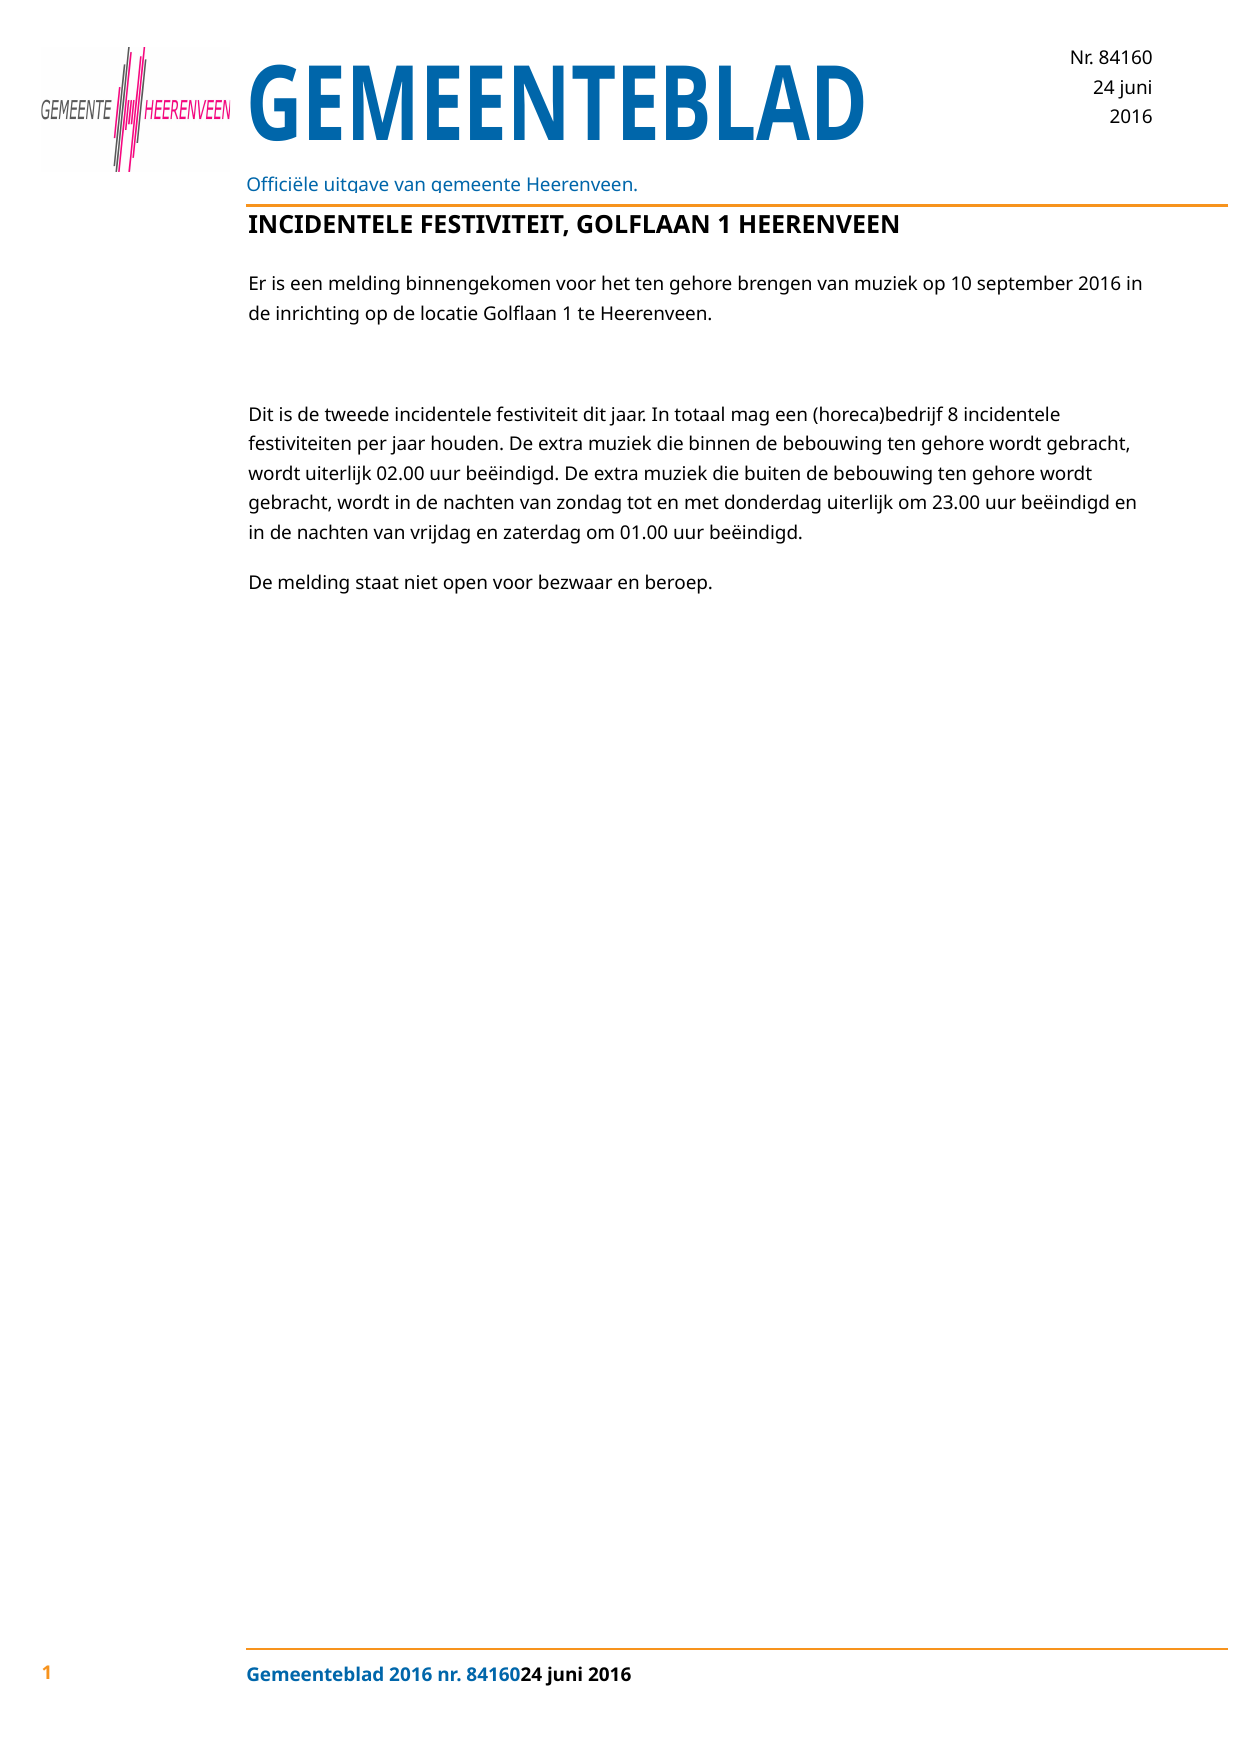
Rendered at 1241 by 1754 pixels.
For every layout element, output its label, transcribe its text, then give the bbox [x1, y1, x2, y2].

text INCIDENTELE FESTIVITEIT, GOLFLAAN 1 HEERENVEEN [248, 207, 1152, 241]
picture [41, 47, 231, 172]
text Er is een melding binnengekomen voor het ten gehore brengen van muziek op 10 september 2016 in de inrichting op de locatie Golflaan 1 te Heerenveen. [248, 270, 1152, 326]
text Dit is de tweede incidentele festiviteit dit jaar. In totaal mag een (horeca)bedrijf 8 incidentele festiviteiten per jaar houden. De extra muziek die binnen de bebouwing ten gehore wordt gebracht, wordt uiterlijk 02.00 uur beëindigd. De extra muziek die buiten de bebouwing ten gehore wordt gebracht, wordt in de nachten van zondag tot en met donderdag uiterlijk om 23.00 uur beëindigd en in de nachten van vrijdag en zaterdag om 01.00 uur beëindigd. [248, 401, 1152, 545]
text De melding staat niet open voor bezwaar en beroep. [248, 569, 1152, 595]
